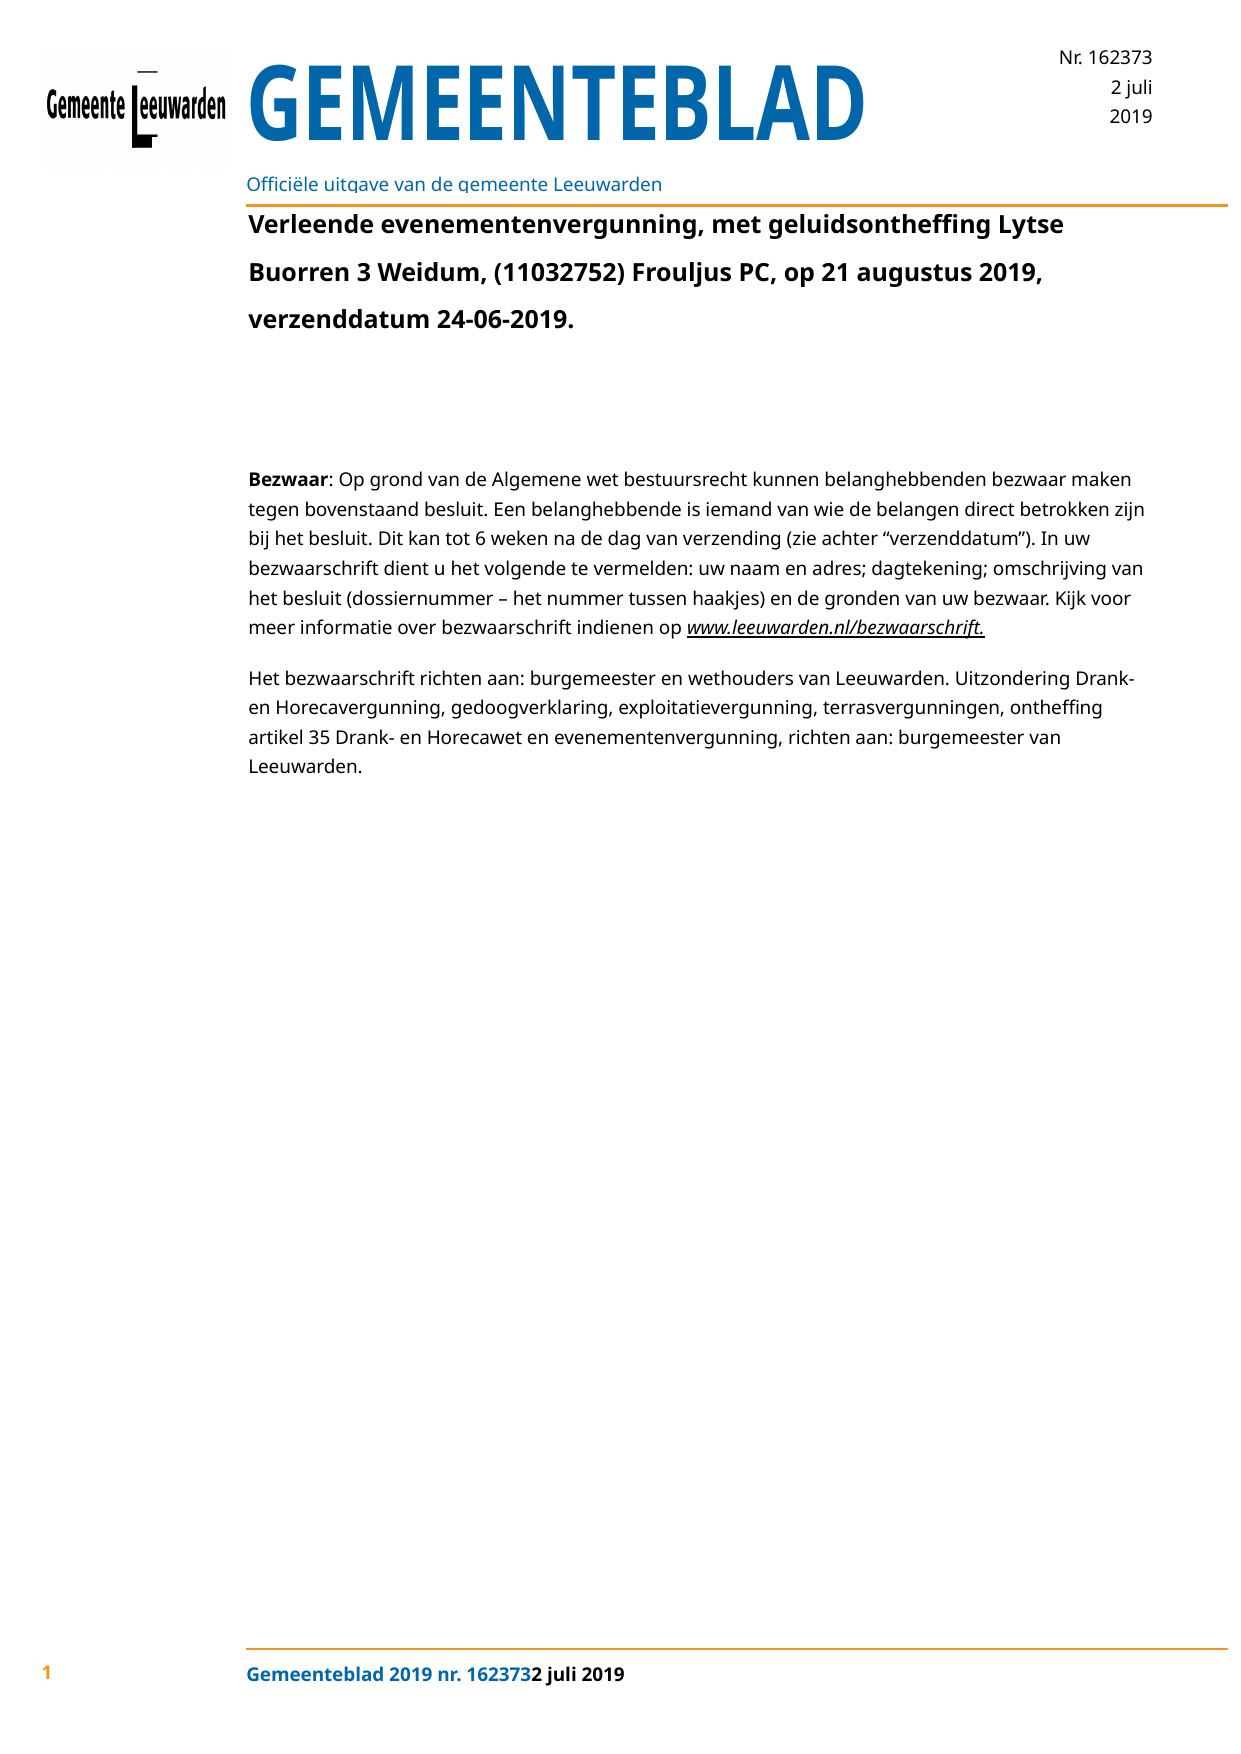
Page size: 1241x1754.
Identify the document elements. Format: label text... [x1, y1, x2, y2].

text Bezwaar: Op grond van de Algemene wet bestuursrecht kunnen belanghebbenden bezwaar maken tegen bovenstaand besluit. Een belanghebbende is iemand van wie de belangen direct betrokken zijn bij het besluit. Dit kan tot 6 weken na de dag van verzending (zie achter “verzenddatum”). In uw bezwaarschrift dient u het volgende te vermelden: uw naam en adres; dagtekening; omschrijving van het besluit (dossiernummer – het nummer tussen haakjes) en de gronden van uw bezwaar. Kijk voor meer informatie over bezwaarschrift indienen op www.leeuwarden.nl/bezwaarschrift. [248, 466, 1152, 640]
text Het bezwaarschrift richten aan: burgemeester en wethouders van Leeuwarden. Uitzondering Drank- en Horecavergunning, gedoogverklaring, exploitatievergunning, terrasvergunningen, ontheffing artikel 35 Drank- en Horecawet en evenementenvergunning, richten aan: burgemeester van Leeuwarden. [248, 665, 1152, 779]
picture [41, 47, 231, 172]
text Verleende evenementenvergunning, met geluidsontheffing Lytse Buorren 3 Weidum, (11032752) Frouljus PC, op 21 augustus 2019, verzenddatum 24-06-2019. [248, 207, 1152, 336]
